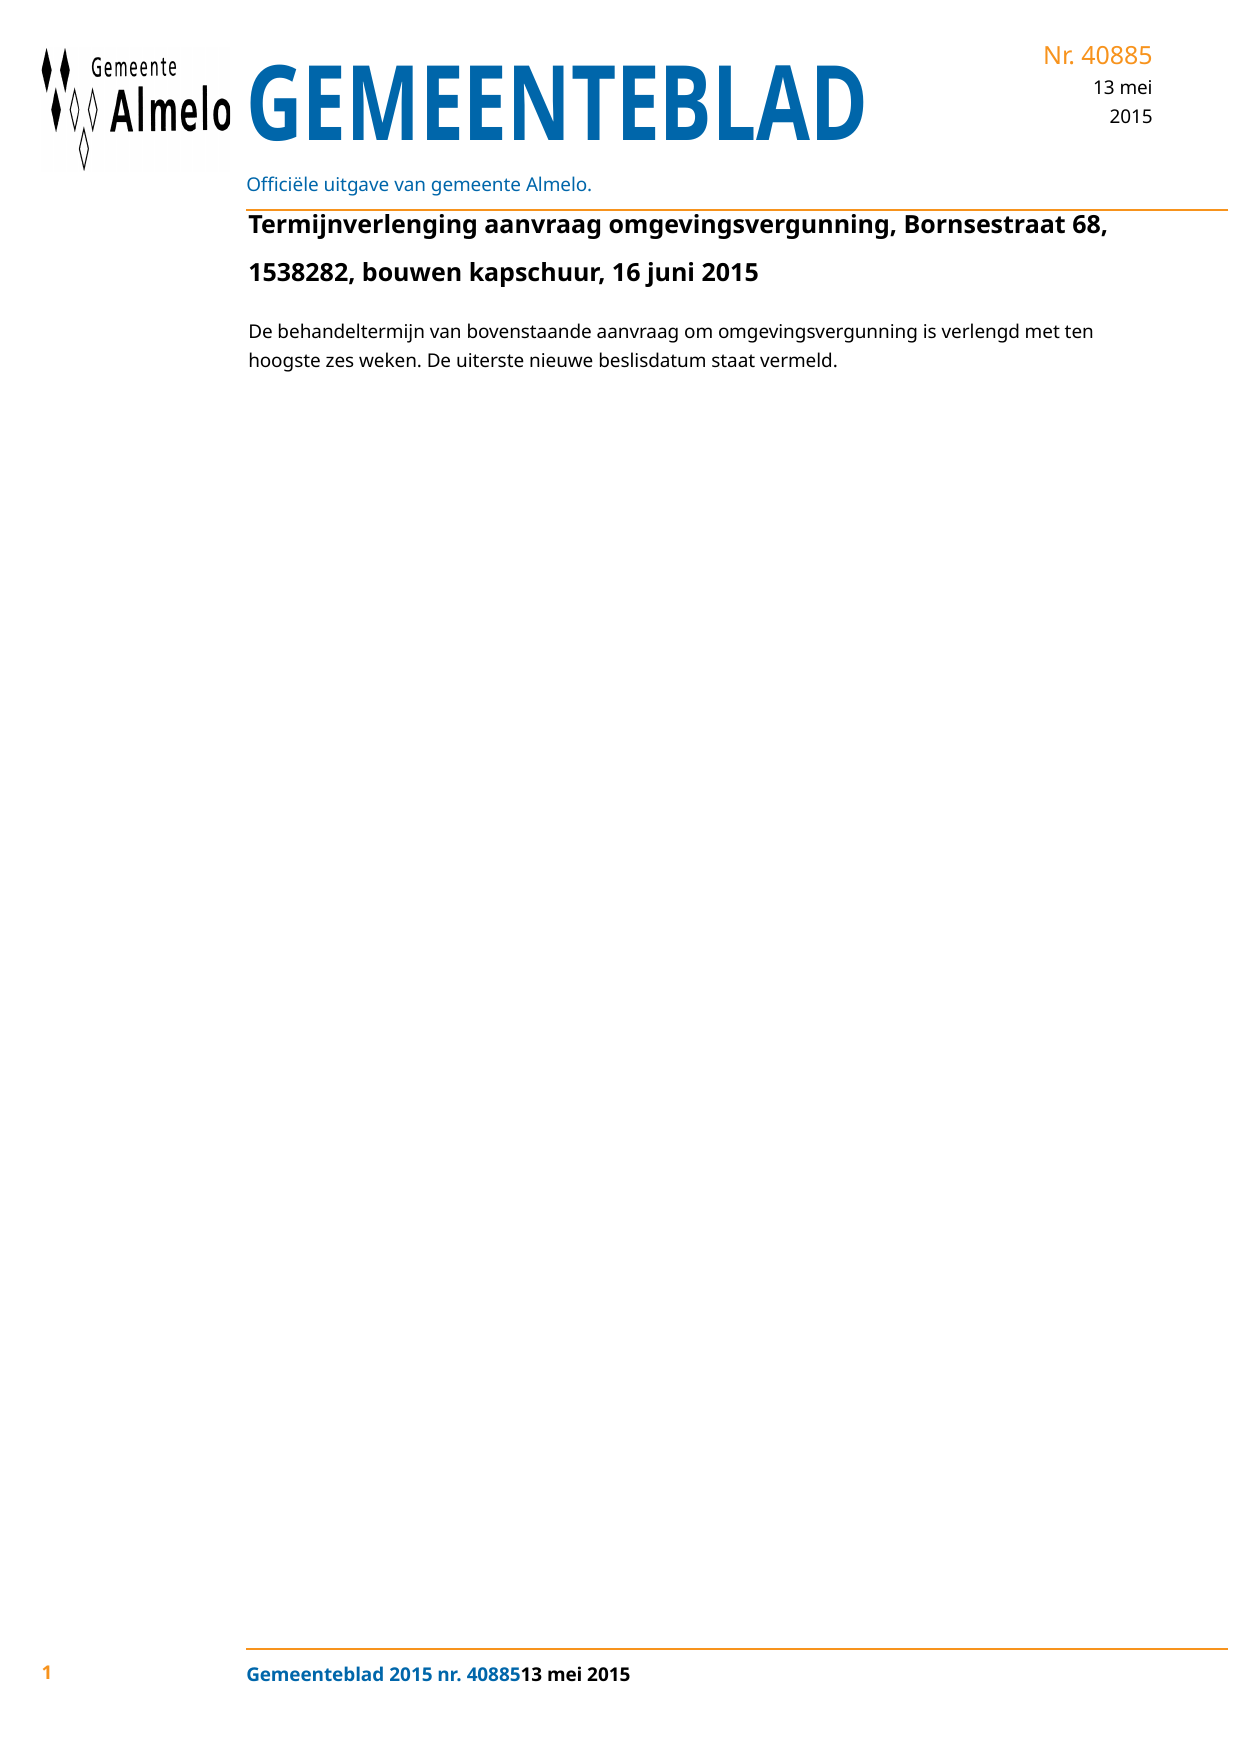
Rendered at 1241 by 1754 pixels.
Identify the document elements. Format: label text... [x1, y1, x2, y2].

text De behandeltermijn van bovenstaande aanvraag om omgevingsvergunning is verlengd met ten hoogste zes weken. De uiterste nieuwe beslisdatum staat vermeld. [248, 318, 1152, 373]
text Termijnverlenging aanvraag omgevingsvergunning, Bornsestraat 68, 1538282, bouwen kapschuur, 16 juni 2015 [248, 211, 1152, 288]
picture [41, 47, 231, 172]
